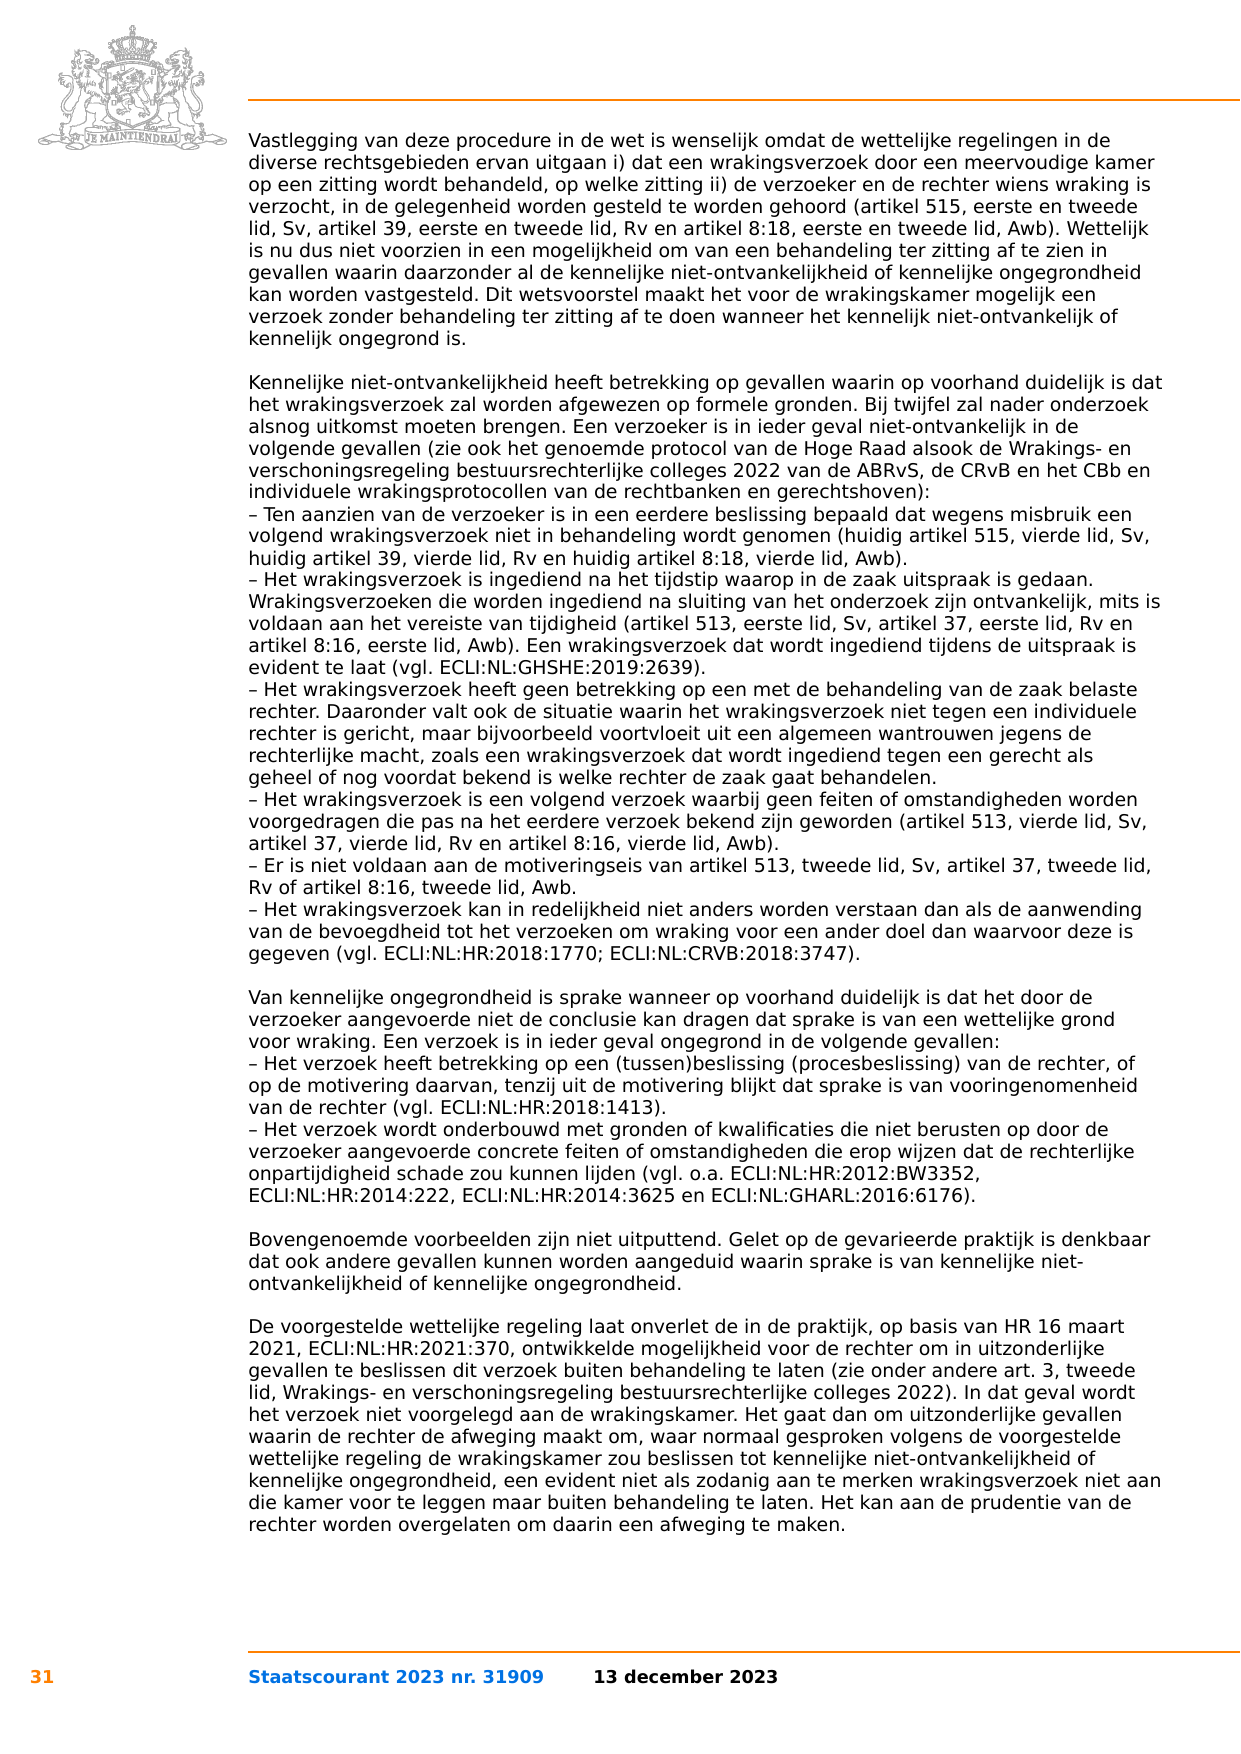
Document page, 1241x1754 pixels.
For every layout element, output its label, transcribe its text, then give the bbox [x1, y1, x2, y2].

text De voorgestelde wettelijke regeling laat onverlet de in de praktijk, op basis van HR 16 maart 2021, ECLI:NL:HR:2021:370, ontwikkelde mogelijkheid voor de rechter om in uitzonderlijke gevallen te beslissen dit verzoek buiten behandeling te laten (zie onder andere art. 3, tweede lid, Wrakings- en verschoningsregeling bestuursrechterlijke colleges 2022). In dat geval wordt het verzoek niet voorgelegd aan de wrakingskamer. Het gaat dan om uitzonderlijke gevallen waarin de rechter de afweging maakt om, waar normaal gesproken volgens de voorgestelde wettelijke regeling de wrakingskamer zou beslissen tot kennelijke niet-ontvankelijkheid of kennelijke ongegrondheid, een evident niet als zodanig aan te merken wrakingsverzoek niet aan die kamer voor te leggen maar buiten behandeling te laten. Het kan aan de prudentie van de rechter worden overgelaten om daarin een afweging te maken. [248, 1316, 1163, 1536]
text Van kennelijke ongegrondheid is sprake wanneer op voorhand duidelijk is dat het door de verzoeker aangevoerde niet de conclusie kan dragen dat sprake is van een wettelijke grond voor wraking. Een verzoek is in ieder geval ongegrond in de volgende gevallen: [248, 987, 1163, 1053]
text – Het wrakingsverzoek heeft geen betrekking op een met de behandeling van de zaak belaste rechter. Daaronder valt ook de situatie waarin het wrakingsverzoek niet tegen een individuele rechter is gericht, maar bijvoorbeeld voortvloeit uit een algemeen wantrouwen jegens de rechterlijke macht, zoals een wrakingsverzoek dat wordt ingediend tegen een gerecht als geheel of nog voordat bekend is welke rechter de zaak gaat behandelen. [248, 679, 1163, 789]
text Kennelijke niet-ontvankelijkheid heeft betrekking op gevallen waarin op voorhand duidelijk is dat het wrakingsverzoek zal worden afgewezen op formele gronden. Bij twijfel zal nader onderzoek alsnog uitkomst moeten brengen. Een verzoeker is in ieder geval niet-ontvankelijk in de volgende gevallen (zie ook het genoemde protocol van de Hoge Raad alsook de Wrakings- en verschoningsregeling bestuursrechterlijke colleges 2022 van de ABRvS, de CRvB en het CBb en individuele wrakingsprotocollen van de rechtbanken en gerechtshoven): [248, 372, 1163, 503]
text – Het wrakingsverzoek is ingediend na het tijdstip waarop in de zaak uitspraak is gedaan. Wrakingsverzoeken die worden ingediend na sluiting van het onderzoek zijn ontvankelijk, mits is voldaan aan het vereiste van tijdigheid (artikel 513, eerste lid, Sv, artikel 37, eerste lid, Rv en artikel 8:16, eerste lid, Awb). Een wrakingsverzoek dat wordt ingediend tijdens de uitspraak is evident te laat (vgl. ECLI:NL:GHSHE:2019:2639). [248, 569, 1163, 679]
text – Het verzoek heeft betrekking op een (tussen)beslissing (procesbeslissing) van de rechter, of op de motivering daarvan, tenzij uit de motivering blijkt dat sprake is van vooringenomenheid van de rechter (vgl. ECLI:NL:HR:2018:1413). [248, 1053, 1163, 1119]
text – Het wrakingsverzoek is een volgend verzoek waarbij geen feiten of omstandigheden worden voorgedragen die pas na het eerdere verzoek bekend zijn geworden (artikel 513, vierde lid, Sv, artikel 37, vierde lid, Rv en artikel 8:16, vierde lid, Awb). [248, 789, 1163, 855]
text – Het wrakingsverzoek kan in redelijkheid niet anders worden verstaan dan als de aanwending van de bevoegdheid tot het verzoeken om wraking voor een ander doel dan waarvoor deze is gegeven (vgl. ECLI:NL:HR:2018:1770; ECLI:NL:CRVB:2018:3747). [248, 899, 1163, 965]
picture [38, 25, 227, 150]
text Bovengenoemde voorbeelden zijn niet uitputtend. Gelet op de gevarieerde praktijk is denkbaar dat ook andere gevallen kunnen worden aangeduid waarin sprake is van kennelijke niet-ontvankelijkheid of kennelijke ongegrondheid. [248, 1228, 1163, 1294]
text – Ten aanzien van de verzoeker is in een eerdere beslissing bepaald dat wegens misbruik een volgend wrakingsverzoek niet in behandeling wordt genomen (huidig artikel 515, vierde lid, Sv, huidig artikel 39, vierde lid, Rv en huidig artikel 8:18, vierde lid, Awb). [248, 503, 1163, 569]
text Vastlegging van deze procedure in de wet is wenselijk omdat de wettelijke regelingen in de diverse rechtsgebieden ervan uitgaan i) dat een wrakingsverzoek door een meervoudige kamer op een zitting wordt behandeld, op welke zitting ii) de verzoeker en de rechter wiens wraking is verzocht, in de gelegenheid worden gesteld te worden gehoord (artikel 515, eerste en tweede lid, Sv, artikel 39, eerste en tweede lid, Rv en artikel 8:18, eerste en tweede lid, Awb). Wettelijk is nu dus niet voorzien in een mogelijkheid om van een behandeling ter zitting af te zien in gevallen waarin daarzonder al de kennelijke niet-ontvankelijkheid of kennelijke ongegrondheid kan worden vastgesteld. Dit wetsvoorstel maakt het voor de wrakingskamer mogelijk een verzoek zonder behandeling ter zitting af te doen wanneer het kennelijk niet-ontvankelijk of kennelijk ongegrond is. [248, 130, 1163, 350]
text – Het verzoek wordt onderbouwd met gronden of kwalificaties die niet berusten op door de verzoeker aangevoerde concrete feiten of omstandigheden die erop wijzen dat de rechterlijke onpartijdigheid schade zou kunnen lijden (vgl. o.a. ECLI:NL:HR:2012:BW3352, ECLI:NL:HR:2014:222, ECLI:NL:HR:2014:3625 en ECLI:NL:GHARL:2016:6176). [248, 1119, 1163, 1207]
text – Er is niet voldaan aan de motiveringseis van artikel 513, tweede lid, Sv, artikel 37, tweede lid, Rv of artikel 8:16, tweede lid, Awb. [248, 855, 1163, 899]
